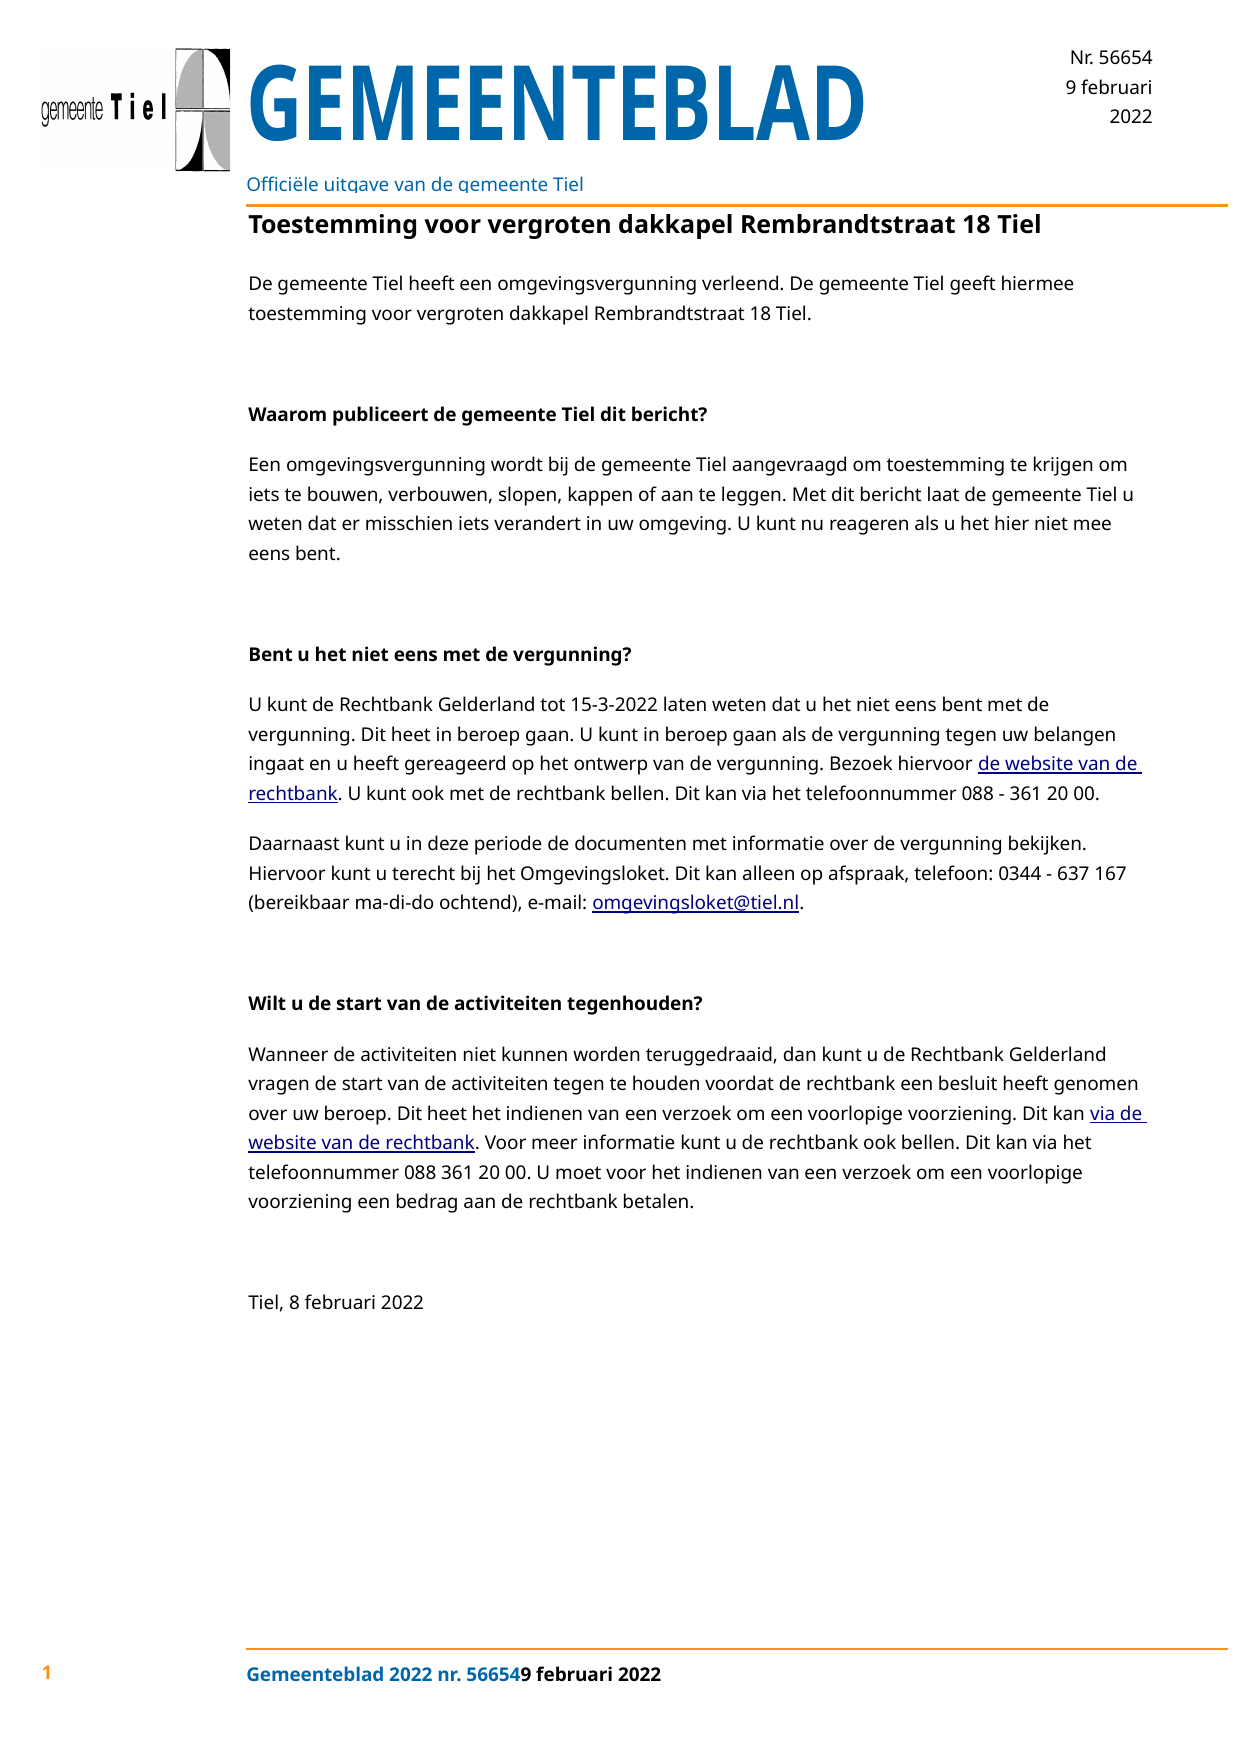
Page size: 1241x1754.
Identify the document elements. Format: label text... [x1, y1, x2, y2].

text U kunt de Rechtbank Gelderland tot 15-3-2022 laten weten dat u het niet eens bent met de vergunning. Dit heet in beroep gaan. U kunt in beroep gaan als de vergunning tegen uw belangen ingaat en u heeft gereageerd op het ontwerp van de vergunning. Bezoek hiervoor de website van de rechtbank. U kunt ook met de rechtbank bellen. Dit kan via het telefoonnummer 088 - 361 20 00. [248, 691, 1152, 806]
text Wilt u de start van de activiteiten tegenhouden? [248, 990, 1152, 1016]
text Bent u het niet eens met de vergunning? [248, 641, 1152, 666]
text Tiel, 8 februari 2022 [248, 1289, 1152, 1315]
text Een omgevingsvergunning wordt bij de gemeente Tiel aangevraagd om toestemming te krijgen om iets te bouwen, verbouwen, slopen, kappen of aan te leggen. Met dit bericht laat de gemeente Tiel u weten dat er misschien iets verandert in uw omgeving. U kunt nu reageren als u het hier niet mee eens bent. [248, 451, 1152, 566]
text Wanneer de activiteiten niet kunnen worden teruggedraaid, dan kunt u de Rechtbank Gelderland vragen de start van de activiteiten tegen te houden voordat de rechtbank een besluit heeft genomen over uw beroep. Dit heet het indienen van een verzoek om een voorlopige voorziening. Dit kan via de website van de rechtbank. Voor meer informatie kunt u de rechtbank ook bellen. Dit kan via het telefoonnummer 088 361 20 00. U moet voor het indienen van een verzoek om een voorlopige voorziening een bedrag aan de rechtbank betalen. [248, 1041, 1152, 1214]
text Toestemming voor vergroten dakkapel Rembrandtstraat 18 Tiel [248, 207, 1152, 241]
picture [41, 47, 231, 172]
text De gemeente Tiel heeft een omgevingsvergunning verleend. De gemeente Tiel geeft hiermee toestemming voor vergroten dakkapel Rembrandtstraat 18 Tiel. [248, 270, 1152, 326]
text Daarnaast kunt u in deze periode de documenten met informatie over de vergunning bekijken. Hiervoor kunt u terecht bij het Omgevingsloket. Dit kan alleen op afspraak, telefoon: 0344 - 637 167 (bereikbaar ma-di-do ochtend), e-mail: omgevingsloket@tiel.nl. [248, 830, 1152, 915]
text Waarom publiceert de gemeente Tiel dit bericht? [248, 401, 1152, 426]
